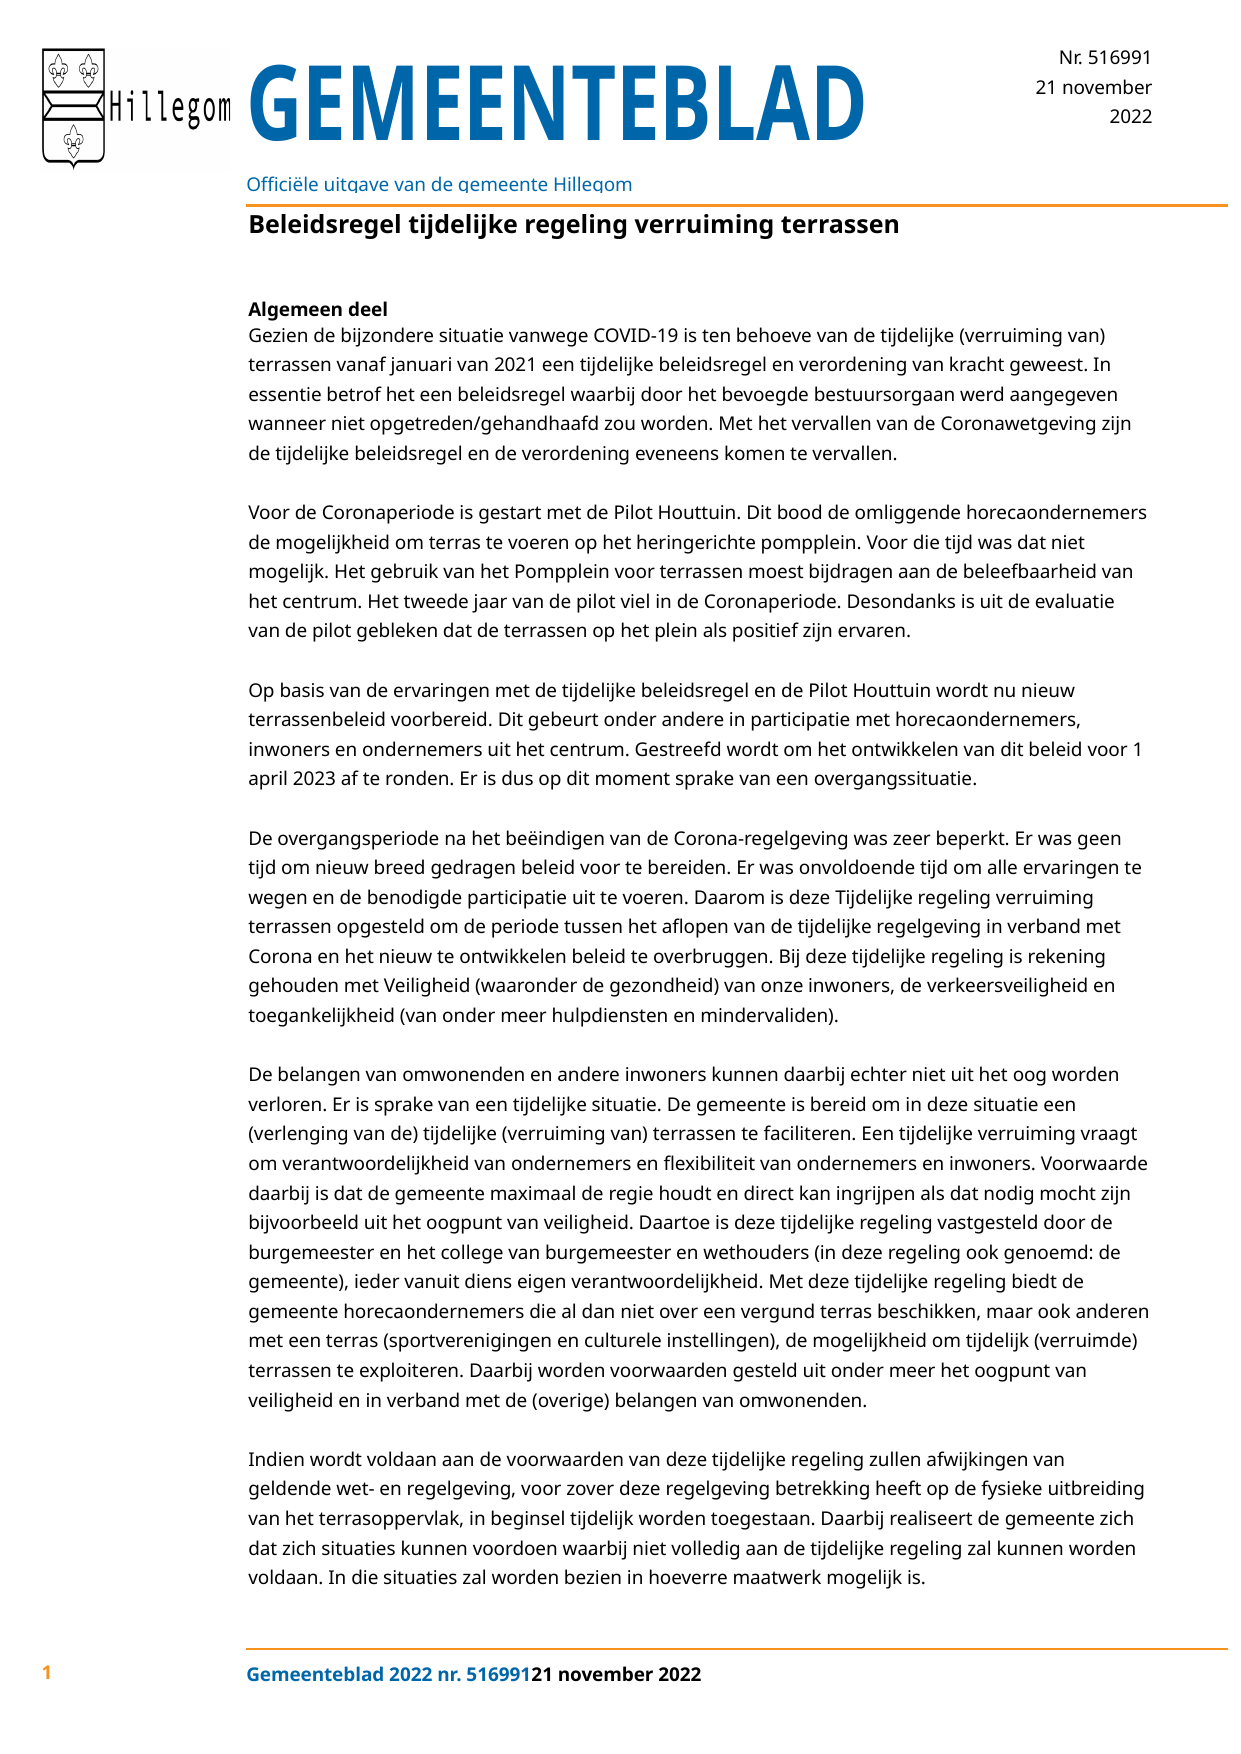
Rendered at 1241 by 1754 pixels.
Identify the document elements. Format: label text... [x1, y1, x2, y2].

text Gezien de bijzondere situatie vanwege COVID-19 is ten behoeve van de tijdelijke (verruiming van) terrassen vanaf januari van 2021 een tijdelijke beleidsregel en verordening van kracht geweest. In essentie betrof het een beleidsregel waarbij door het bevoegde bestuursorgaan werd aangegeven wanneer niet opgetreden/gehandhaafd zou worden. Met het vervallen van de Coronawetgeving zijn de tijdelijke beleidsregel en de verordening eveneens komen te vervallen. [248, 322, 1152, 466]
text Op basis van de ervaringen met de tijdelijke beleidsregel en de Pilot Houttuin wordt nu nieuw terrassenbeleid voorbereid. Dit gebeurt onder andere in participatie met horecaondernemers, inwoners en ondernemers uit het centrum. Gestreefd wordt om het ontwikkelen van dit beleid voor 1 april 2023 af te ronden. Er is dus op dit moment sprake van een overgangssituatie. [248, 677, 1152, 791]
text Algemeen deel [248, 296, 1152, 322]
picture [41, 47, 231, 172]
text Indien wordt voldaan aan de voorwaarden van deze tijdelijke regeling zullen afwijkingen van geldende wet- en regelgeving, voor zover deze regelgeving betrekking heeft op de fysieke uitbreiding van het terrasoppervlak, in beginsel tijdelijk worden toegestaan. Daarbij realiseert de gemeente zich dat zich situaties kunnen voordoen waarbij niet volledig aan de tijdelijke regeling zal kunnen worden voldaan. In die situaties zal worden bezien in hoeverre maatwerk mogelijk is. [248, 1446, 1152, 1590]
text Voor de Coronaperiode is gestart met de Pilot Houttuin. Dit bood de omliggende horecaondernemers de mogelijkheid om terras te voeren op het heringerichte pompplein. Voor die tijd was dat niet mogelijk. Het gebruik van het Pompplein voor terrassen moest bijdragen aan de beleefbaarheid van het centrum. Het tweede jaar van de pilot viel in de Coronaperiode. Desondanks is uit de evaluatie van de pilot gebleken dat de terrassen op het plein als positief zijn ervaren. [248, 499, 1152, 643]
text De belangen van omwonenden en andere inwoners kunnen daarbij echter niet uit het oog worden verloren. Er is sprake van een tijdelijke situatie. De gemeente is bereid om in deze situatie een (verlenging van de) tijdelijke (verruiming van) terrassen te faciliteren. Een tijdelijke verruiming vraagt om verantwoordelijkheid van ondernemers en flexibiliteit van ondernemers en inwoners. Voorwaarde daarbij is dat de gemeente maximaal de regie houdt en direct kan ingrijpen als dat nodig mocht zijn bijvoorbeeld uit het oogpunt van veiligheid. Daartoe is deze tijdelijke regeling vastgesteld door de burgemeester en het college van burgemeester en wethouders (in deze regeling ook genoemd: de gemeente), ieder vanuit diens eigen verantwoordelijkheid. Met deze tijdelijke regeling biedt de gemeente horecaondernemers die al dan niet over een vergund terras beschikken, maar ook anderen met een terras (sportverenigingen en culturele instellingen), de mogelijkheid om tijdelijk (verruimde) terrassen te exploiteren. Daarbij worden voorwaarden gesteld uit onder meer het oogpunt van veiligheid en in verband met de (overige) belangen van omwonenden. [248, 1061, 1152, 1412]
text Beleidsregel tijdelijke regeling verruiming terrassen [248, 207, 1152, 241]
text De overgangsperiode na het beëindigen van de Corona-regelgeving was zeer beperkt. Er was geen tijd om nieuw breed gedragen beleid voor te bereiden. Er was onvoldoende tijd om alle ervaringen te wegen en de benodigde participatie uit te voeren. Daarom is deze Tijdelijke regeling verruiming terrassen opgesteld om de periode tussen het aflopen van de tijdelijke regelgeving in verband met Corona en het nieuw te ontwikkelen beleid te overbruggen. Bij deze tijdelijke regeling is rekening gehouden met Veiligheid (waaronder de gezondheid) van onze inwoners, de verkeersveiligheid en toegankelijkheid (van onder meer hulpdiensten en mindervaliden). [248, 825, 1152, 1028]
